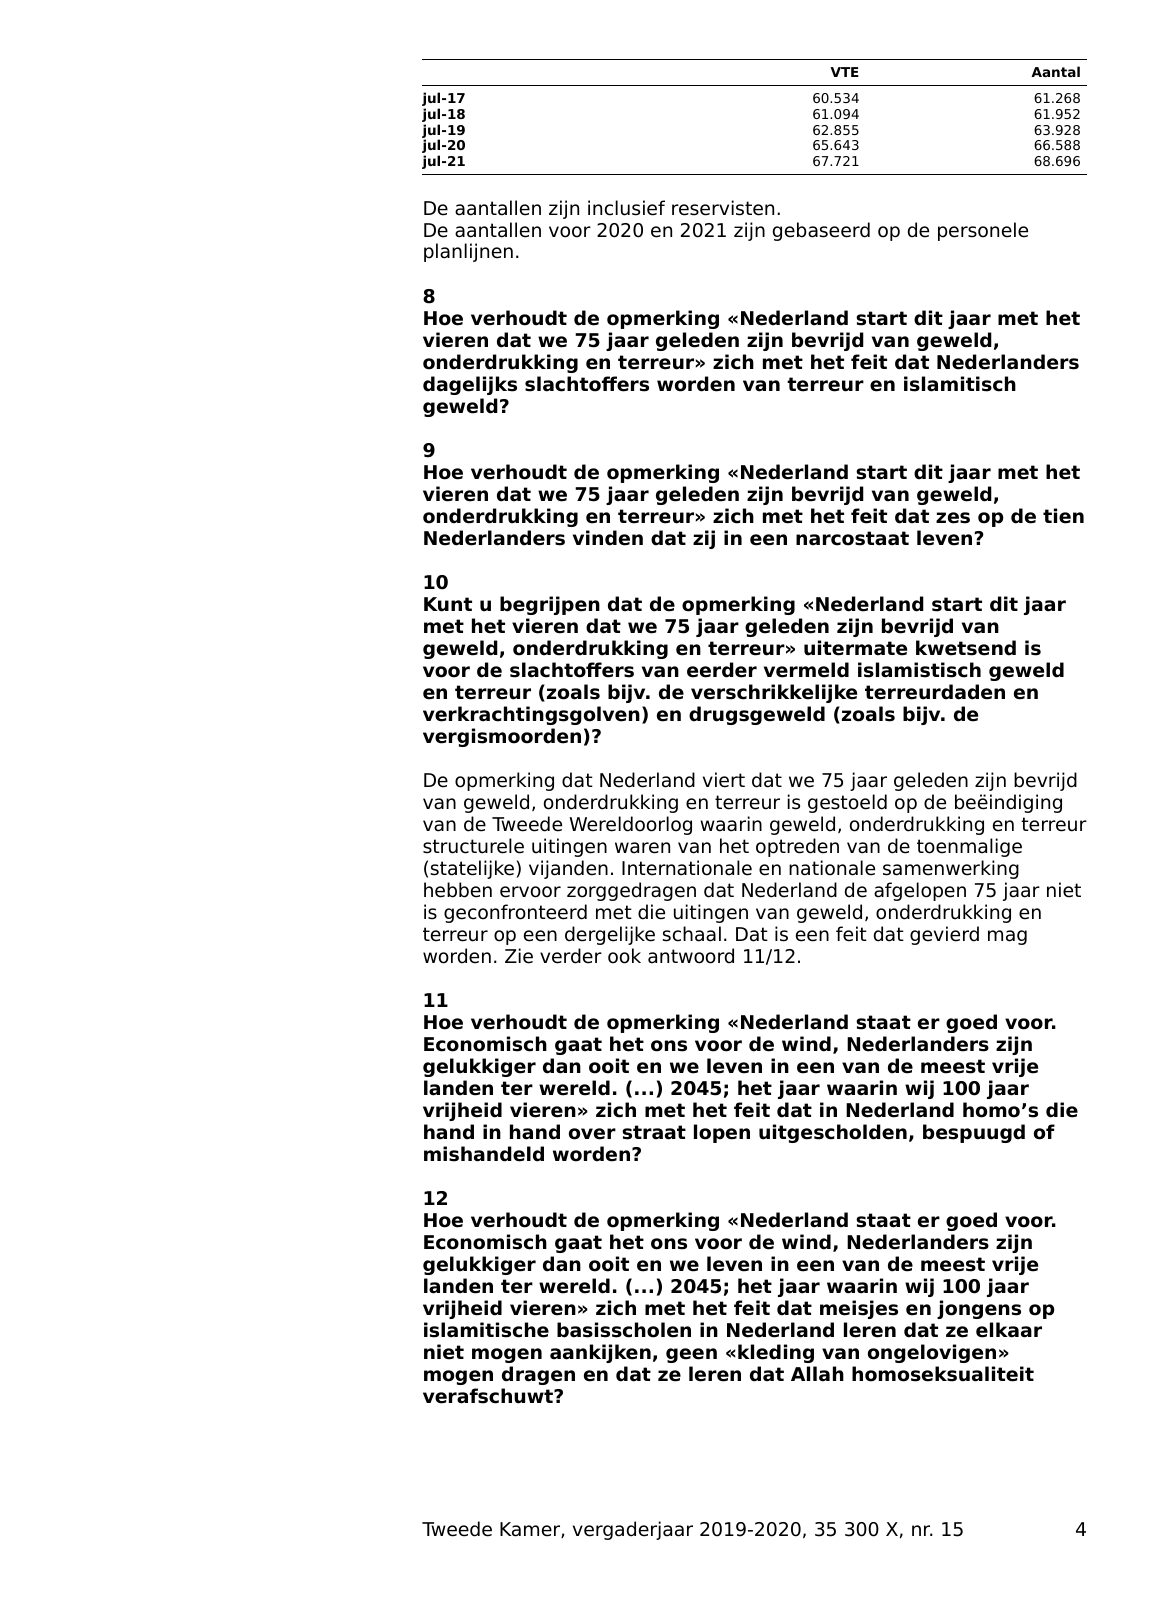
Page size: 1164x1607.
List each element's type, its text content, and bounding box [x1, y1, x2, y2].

table_cell jul-19 [422, 123, 644, 138]
table_cell 65.643 [644, 138, 865, 154]
table_cell 66.588 [865, 138, 1087, 154]
text 12 [422, 1188, 1087, 1210]
table_cell jul-18 [422, 107, 644, 122]
table_cell 61.268 [865, 86, 1087, 107]
table_cell 63.928 [865, 123, 1087, 138]
text Hoe verhoudt de opmerking «Nederland start dit jaar met het vieren dat we 75 jaar geleden zijn bevrijd van geweld, onderdrukking en terreur» zich met het feit dat Nederlanders dagelijks slachtoffers worden van terreur en islamitisch geweld? [422, 308, 1087, 417]
text Hoe verhoudt de opmerking «Nederland staat er goed voor. Economisch gaat het ons voor de wind, Nederlanders zijn gelukkiger dan ooit en we leven in een van de meest vrije landen ter wereld. (...) 2045; het jaar waarin wij 100 jaar vrijheid vieren» zich met het feit dat in Nederland homo’s die hand in hand over straat lopen uitgescholden, bespuugd of mishandeld worden? [422, 1012, 1087, 1166]
table_cell 60.534 [644, 86, 865, 107]
text De aantallen zijn inclusief reservisten. [422, 197, 1087, 219]
text De opmerking dat Nederland viert dat we 75 jaar geleden zijn bevrijd van geweld, onderdrukking en terreur is gestoeld op de beëindiging van de Tweede Wereldoorlog waarin geweld, onderdrukking en terreur structurele uitingen waren van het optreden van de toenmalige (statelijke) vijanden. Internationale en nationale samenwerking hebben ervoor zorggedragen dat Nederland de afgelopen 75 jaar niet is geconfronteerd met die uitingen van geweld, onderdrukking en terreur op een dergelijke schaal. Dat is een feit dat gevierd mag worden. Zie verder ook antwoord 11/12. [422, 770, 1087, 968]
table_cell jul-17 [422, 86, 644, 107]
table_cell 61.094 [644, 107, 865, 122]
text Kunt u begrijpen dat de opmerking «Nederland start dit jaar met het vieren dat we 75 jaar geleden zijn bevrijd van geweld, onderdrukking en terreur» uitermate kwetsend is voor de slachtoffers van eerder vermeld islamistisch geweld en terreur (zoals bijv. de verschrikkelijke terreurdaden en verkrachtingsgolven) en drugsgeweld (zoals bijv. de vergismoorden)? [422, 594, 1087, 748]
text Hoe verhoudt de opmerking «Nederland start dit jaar met het vieren dat we 75 jaar geleden zijn bevrijd van geweld, onderdrukking en terreur» zich met het feit dat zes op de tien Nederlanders vinden dat zij in een narcostaat leven? [422, 462, 1087, 549]
table_header VTE [644, 60, 865, 85]
text 9 [422, 440, 1087, 462]
table_cell 67.721 [644, 154, 865, 174]
table_cell jul-20 [422, 138, 644, 154]
text 8 [422, 286, 1087, 308]
table_header [422, 60, 644, 85]
text Hoe verhoudt de opmerking «Nederland staat er goed voor. Economisch gaat het ons voor de wind, Nederlanders zijn gelukkiger dan ooit en we leven in een van de meest vrije landen ter wereld. (...) 2045; het jaar waarin wij 100 jaar vrijheid vieren» zich met het feit dat meisjes en jongens op islamitische basisscholen in Nederland leren dat ze elkaar niet mogen aankijken, geen «kleding van ongelovigen» mogen dragen en dat ze leren dat Allah homoseksualiteit verafschuwt? [422, 1210, 1087, 1408]
table_cell jul-21 [422, 154, 644, 174]
text De aantallen voor 2020 en 2021 zijn gebaseerd op de personele planlijnen. [422, 219, 1087, 263]
table_cell 68.696 [865, 154, 1087, 174]
text 10 [422, 572, 1087, 594]
table_cell 61.952 [865, 107, 1087, 122]
table_cell 62.855 [644, 123, 865, 138]
table_header Aantal [865, 60, 1087, 85]
text 11 [422, 990, 1087, 1012]
